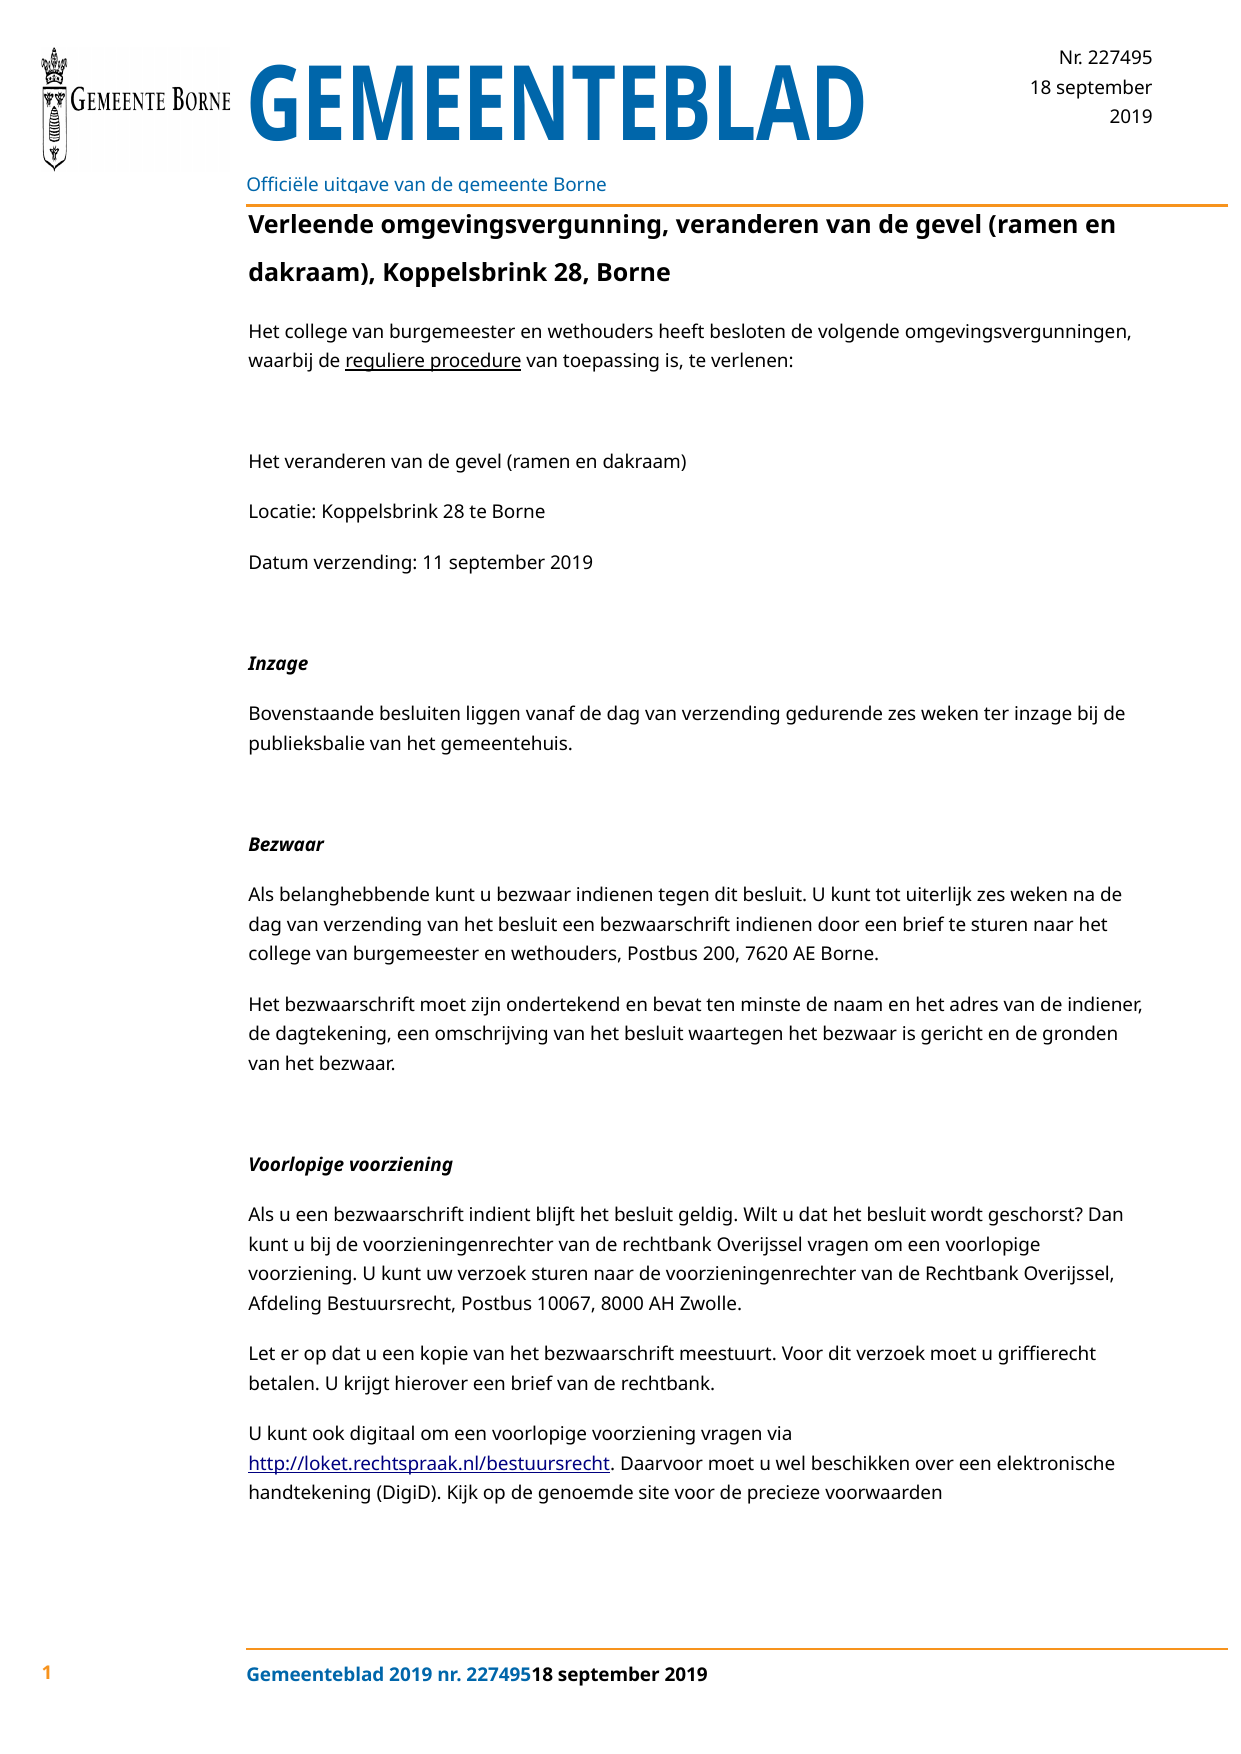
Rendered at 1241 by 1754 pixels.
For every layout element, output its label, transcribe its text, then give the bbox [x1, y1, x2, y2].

text Bezwaar [248, 831, 1152, 857]
text Bovenstaande besluiten liggen vanaf de dag van verzending gedurende zes weken ter inzage bij de publieksbalie van het gemeentehuis. [248, 700, 1152, 756]
text Voorlopige voorziening [248, 1151, 1152, 1177]
text Locatie: Koppelsbrink 28 te Borne [248, 499, 1152, 524]
text U kunt ook digitaal om een voorlopige voorziening vragen via http://loket.rechtspraak.nl/bestuursrecht. Daarvoor moet u wel beschikken over een elektronische handtekening (DigiD). Kijk op de genoemde site voor de precieze voorwaarden [248, 1420, 1152, 1505]
text Let er op dat u een kopie van het bezwaarschrift meestuurt. Voor dit verzoek moet u griffierecht betalen. U krijgt hierover een brief van de rechtbank. [248, 1340, 1152, 1396]
text Het bezwaarschrift moet zijn ondertekend en bevat ten minste de naam en het adres van de indiener, de dagtekening, een omschrijving van het besluit waartegen het bezwaar is gericht en de gronden van het bezwaar. [248, 991, 1152, 1076]
text Als belanghebbende kunt u bezwaar indienen tegen dit besluit. U kunt tot uiterlijk zes weken na de dag van verzending van het besluit een bezwaarschrift indienen door een brief te sturen naar het college van burgemeester en wethouders, Postbus 200, 7620 AE Borne. [248, 881, 1152, 966]
text Het college van burgemeester en wethouders heeft besloten de volgende omgevingsvergunningen, waarbij de reguliere procedure van toepassing is, te verlenen: [248, 318, 1152, 373]
text Het veranderen van de gevel (ramen en dakraam) [248, 448, 1152, 474]
text Verleende omgevingsvergunning, veranderen van de gevel (ramen en dakraam), Koppelsbrink 28, Borne [248, 207, 1152, 288]
text Datum verzending: 11 september 2019 [248, 549, 1152, 575]
text Inzage [248, 650, 1152, 676]
text Als u een bezwaarschrift indient blijft het besluit geldig. Wilt u dat het besluit wordt geschorst? Dan kunt u bij de voorzieningenrechter van de rechtbank Overijssel vragen om een voorlopige voorziening. U kunt uw verzoek sturen naar de voorzieningenrechter van de Rechtbank Overijssel, Afdeling Bestuursrecht, Postbus 10067, 8000 AH Zwolle. [248, 1201, 1152, 1316]
picture [41, 47, 231, 172]
